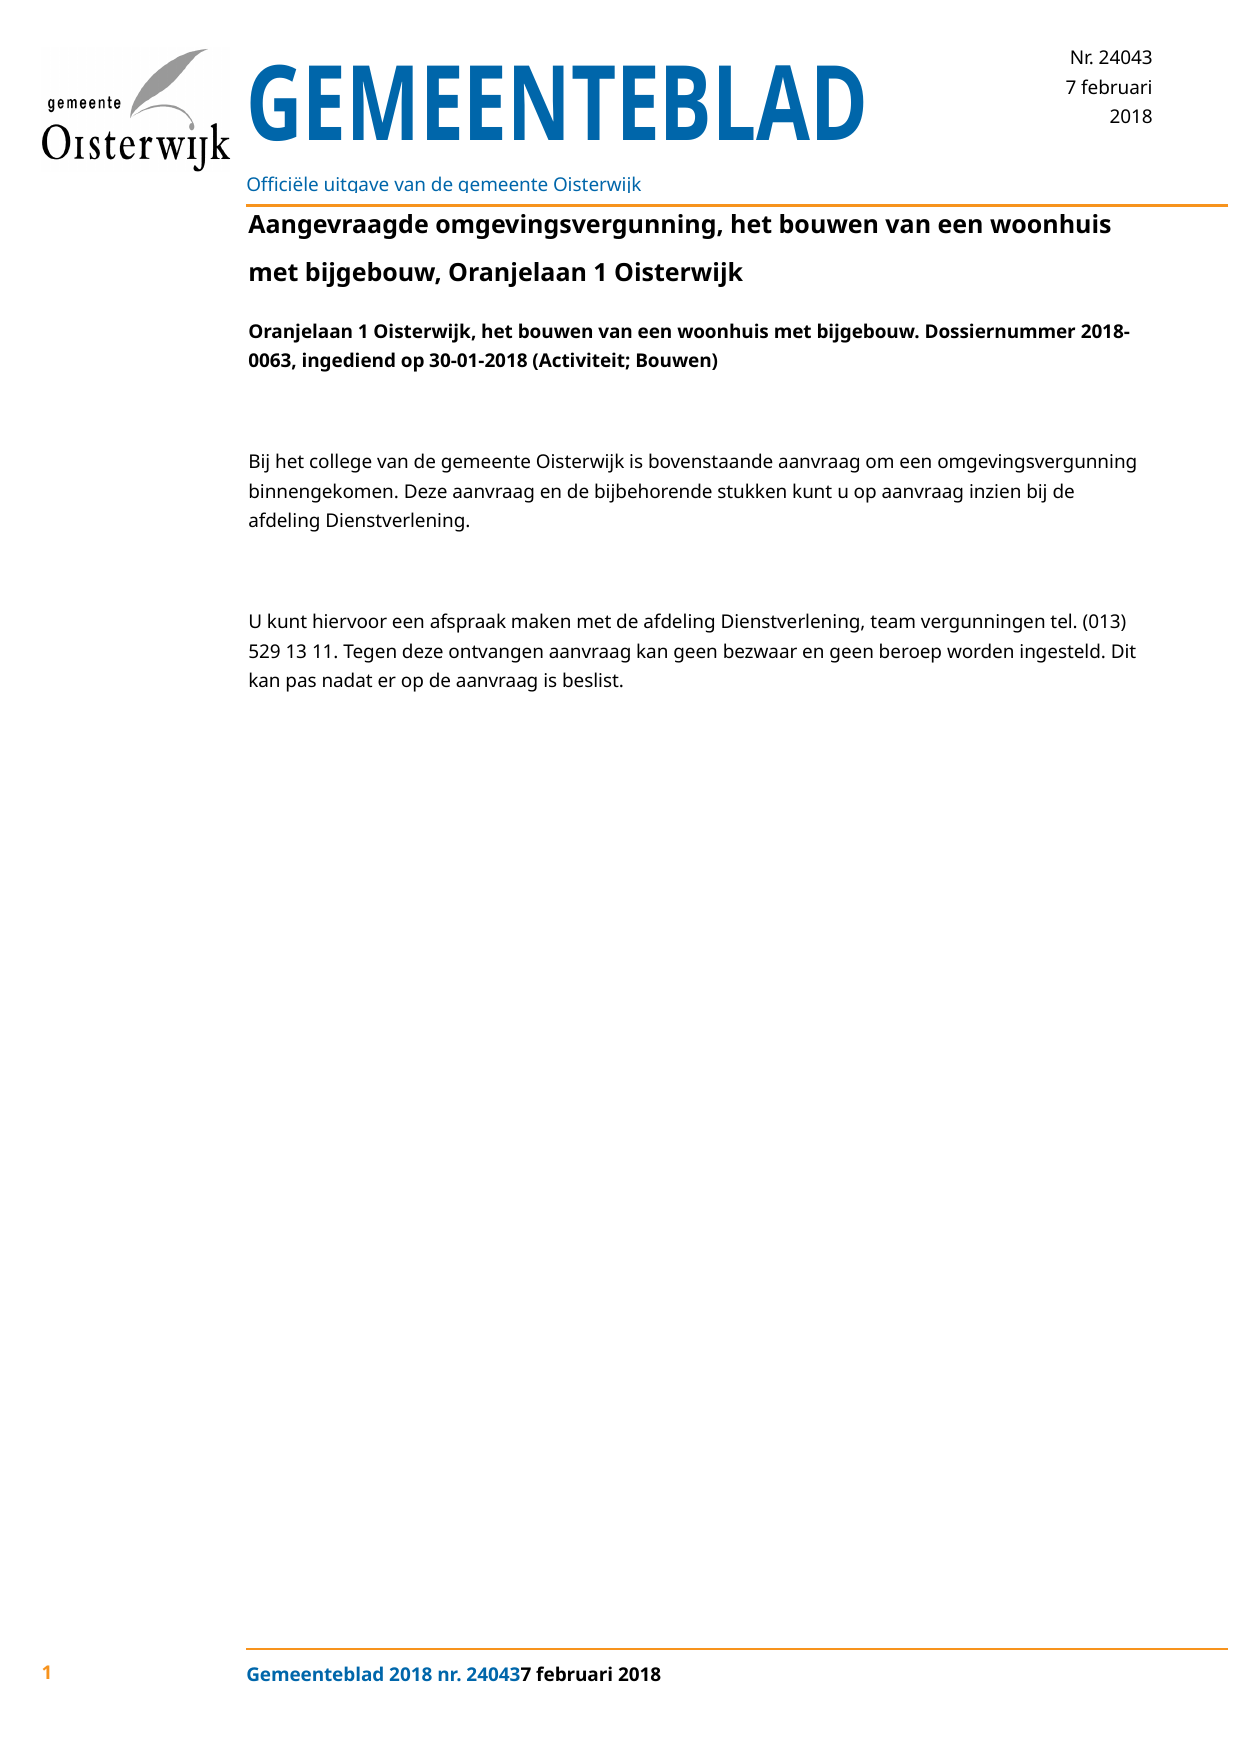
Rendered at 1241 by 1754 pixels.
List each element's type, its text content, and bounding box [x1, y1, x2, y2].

text Bij het college van de gemeente Oisterwijk is bovenstaande aanvraag om een omgevingsvergunning binnengekomen. Deze aanvraag en de bijbehorende stukken kunt u op aanvraag inzien bij de afdeling Dienstverlening. [248, 448, 1152, 533]
picture [41, 47, 231, 172]
text Oranjelaan 1 Oisterwijk, het bouwen van een woonhuis met bijgebouw. Dossiernummer 2018-0063, ingediend op 30-01-2018 (Activiteit; Bouwen) [248, 318, 1152, 373]
text U kunt hiervoor een afspraak maken met de afdeling Dienstverlening, team vergunningen tel. (013) 529 13 11. Tegen deze ontvangen aanvraag kan geen bezwaar en geen beroep worden ingesteld. Dit kan pas nadat er op de aanvraag is beslist. [248, 608, 1152, 693]
text Aangevraagde omgevingsvergunning, het bouwen van een woonhuis met bijgebouw, Oranjelaan 1 Oisterwijk [248, 207, 1152, 288]
